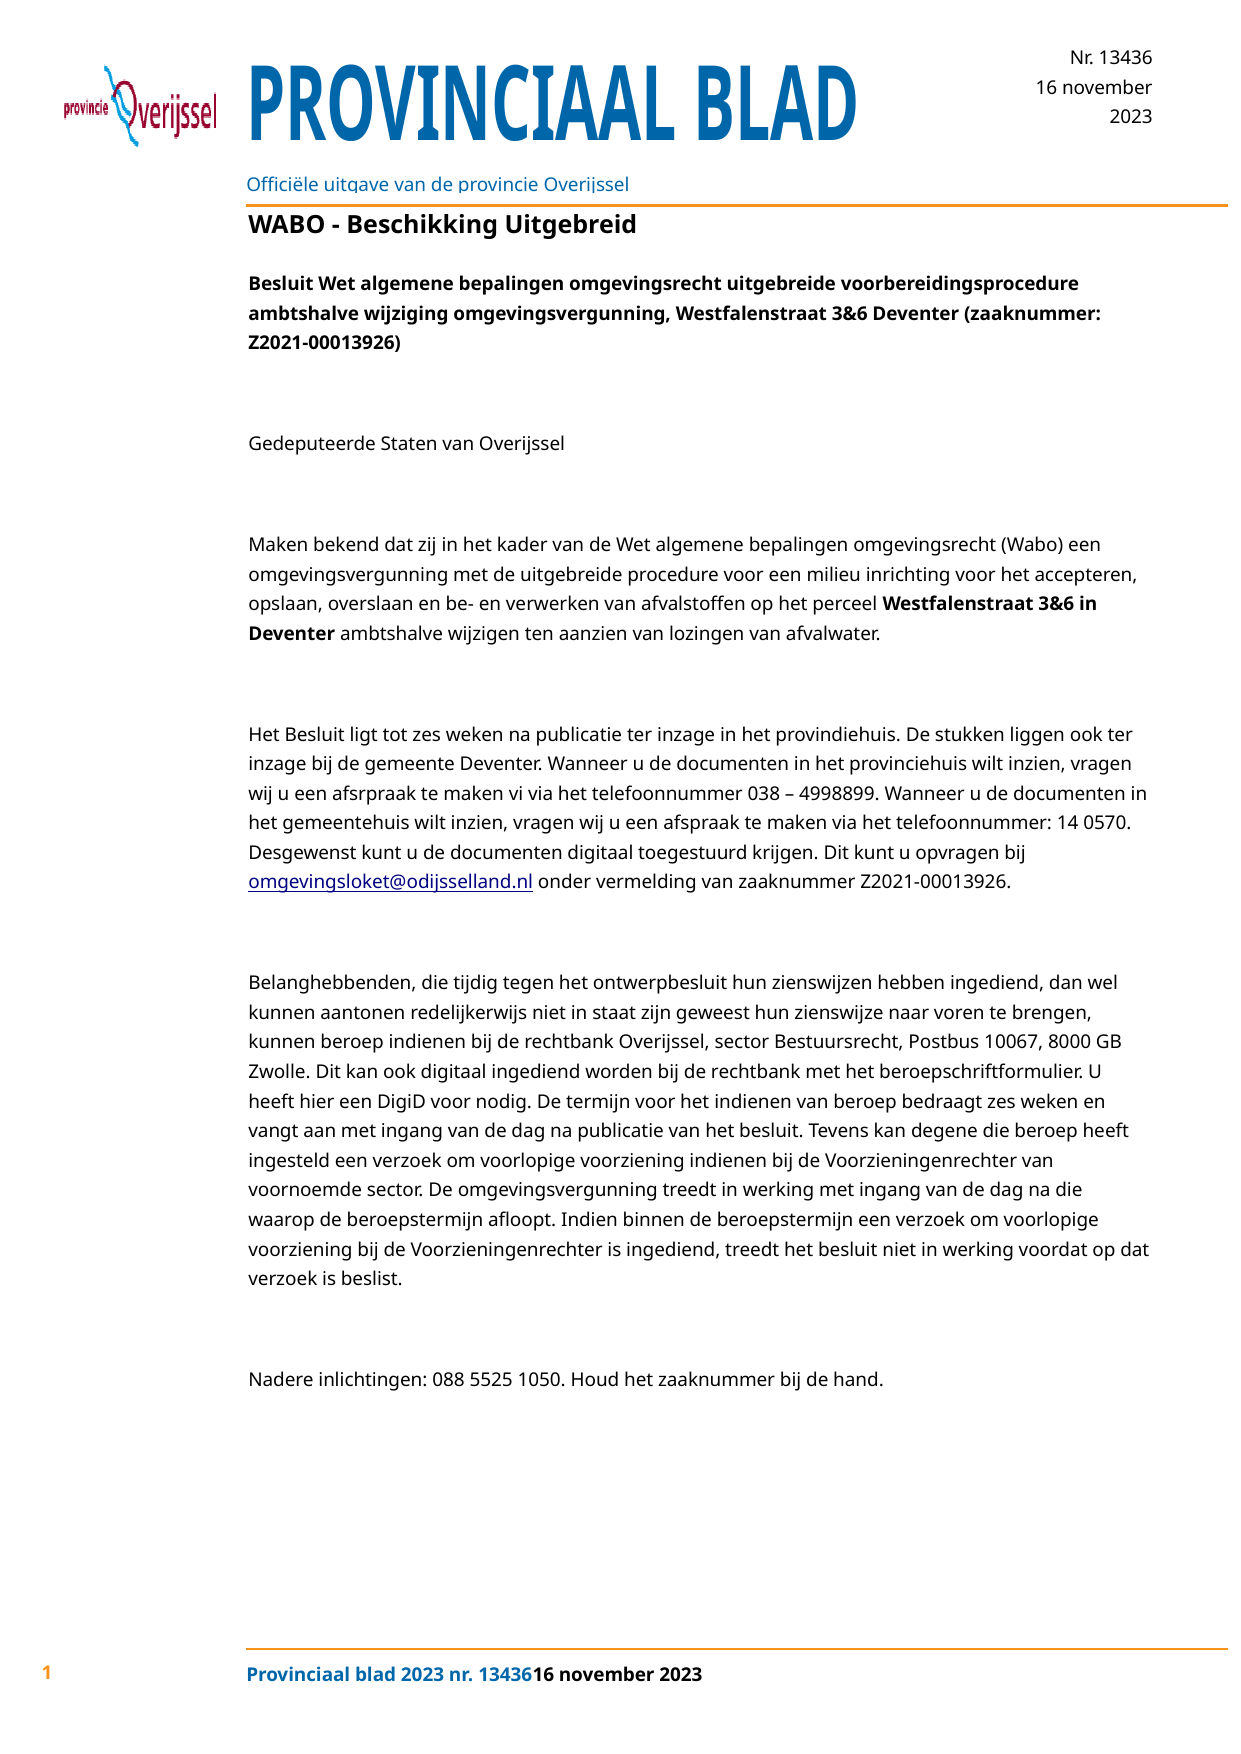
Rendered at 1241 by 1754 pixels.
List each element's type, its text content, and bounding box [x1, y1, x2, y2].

text Gedeputeerde Staten van Overijssel [248, 430, 1152, 456]
text Nadere inlichtingen: 088 5525 1050. Houd het zaaknummer bij de hand. [248, 1366, 1152, 1392]
text Belanghebbenden, die tijdig tegen het ontwerpbesluit hun zienswijzen hebben ingediend, dan wel kunnen aantonen redelijkerwijs niet in staat zijn geweest hun zienswijze naar voren te brengen, kunnen beroep indienen bij de rechtbank Overijssel, sector Bestuursrecht, Postbus 10067, 8000 GB Zwolle. Dit kan ook digitaal ingediend worden bij de rechtbank met het beroepschriftformulier. U heeft hier een DigiD voor nodig. De termijn voor het indienen van beroep bedraagt zes weken en vangt aan met ingang van de dag na publicatie van het besluit. Tevens kan degene die beroep heeft ingesteld een verzoek om voorlopige voorziening indienen bij de Voorzieningenrechter van voornoemde sector. De omgevingsvergunning treedt in werking met ingang van de dag na die waarop de beroepstermijn afloopt. Indien binnen de beroepstermijn een verzoek om voorlopige voorziening bij de Voorzieningenrechter is ingediend, treedt het besluit niet in werking voordat op dat verzoek is beslist. [248, 969, 1152, 1291]
text Besluit Wet algemene bepalingen omgevingsrecht uitgebreide voorbereidingsprocedure ambtshalve wijziging omgevingsvergunning, Westfalenstraat 3&6 Deventer (zaaknummer: Z2021-00013926) [248, 270, 1152, 355]
text Het Besluit ligt tot zes weken na publicatie ter inzage in het provindiehuis. De stukken liggen ook ter inzage bij de gemeente Deventer. Wanneer u de documenten in het provinciehuis wilt inzien, vragen wij u een afsrpraak te maken vi via het telefoonnummer 038 – 4998899. Wanneer u de documenten in het gemeentehuis wilt inzien, vragen wij u een afspraak te maken via het telefoonnummer: 14 0570. Desgewenst kunt u de documenten digitaal toegestuurd krijgen. Dit kunt u opvragen bij omgevingsloket@odijsselland.nl onder vermelding van zaaknummer Z2021-00013926. [248, 721, 1152, 894]
text WABO - Beschikking Uitgebreid [248, 207, 1152, 241]
text Maken bekend dat zij in het kader van de Wet algemene bepalingen omgevingsrecht (Wabo) een omgevingsvergunning met de uitgebreide procedure voor een milieu inrichting voor het accepteren, opslaan, overslaan en be- en verwerken van afvalstoffen op het perceel Westfalenstraat 3&6 in Deventer ambtshalve wijzigen ten aanzien van lozingen van afvalwater. [248, 531, 1152, 646]
picture [41, 47, 231, 172]
